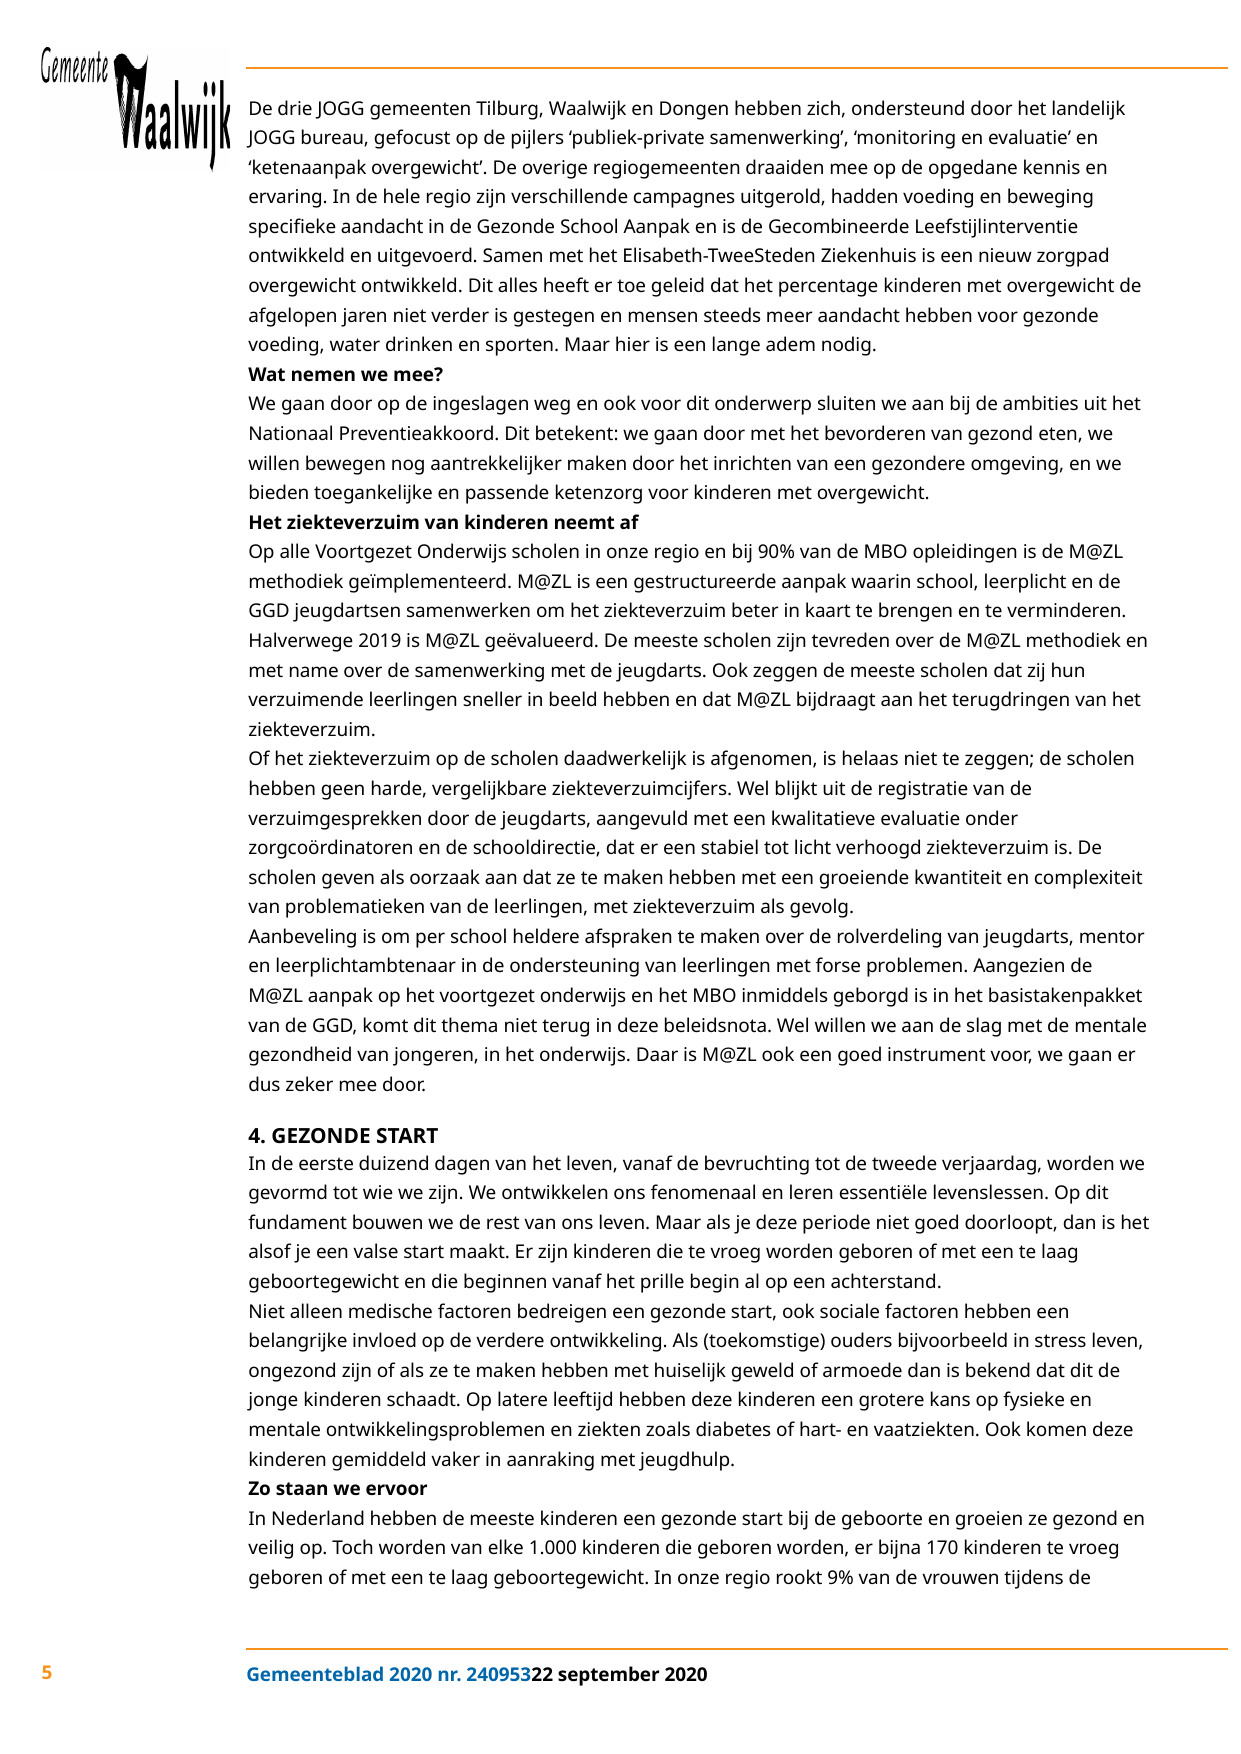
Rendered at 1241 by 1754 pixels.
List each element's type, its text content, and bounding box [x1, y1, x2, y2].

text In Nederland hebben de meeste kinderen een gezonde start bij de geboorte en groeien ze gezond en veilig op. Toch worden van elke 1.000 kinderen die geboren worden, er bijna 170 kinderen te vroeg geboren of met een te laag geboortegewicht. In onze regio rookt 9% van de vrouwen tijdens de [248, 1505, 1152, 1590]
text Op alle Voortgezet Onderwijs scholen in onze regio en bij 90% van de MBO opleidingen is de M@ZL methodiek geïmplementeerd. M@ZL is een gestructureerde aanpak waarin school, leerplicht en de GGD jeugdartsen samenwerken om het ziekteverzuim beter in kaart te brengen en te verminderen. Halverwege 2019 is M@ZL geëvalueerd. De meeste scholen zijn tevreden over de M@ZL methodiek en met name over de samenwerking met de jeugdarts. Ook zeggen de meeste scholen dat zij hun verzuimende leerlingen sneller in beeld hebben en dat M@ZL bijdraagt aan het terugdringen van het ziekteverzuim. [248, 538, 1152, 742]
text Of het ziekteverzuim op de scholen daadwerkelijk is afgenomen, is helaas niet te zeggen; de scholen hebben geen harde, vergelijkbare ziekteverzuimcijfers. Wel blijkt uit de registratie van de verzuimgesprekken door de jeugdarts, aangevuld met een kwalitatieve evaluatie onder zorgcoördinatoren en de schooldirectie, dat er een stabiel tot licht verhoogd ziekteverzuim is. De scholen geven als oorzaak aan dat ze te maken hebben met een groeiende kwantiteit en complexiteit van problematieken van de leerlingen, met ziekteverzuim als gevolg. [248, 746, 1152, 919]
text Wat nemen we mee? [248, 361, 1152, 387]
text 4. GEZONDE START [248, 1121, 1152, 1150]
text Het ziekteverzuim van kinderen neemt af [248, 509, 1152, 535]
text We gaan door op de ingeslagen weg en ook voor dit onderwerp sluiten we aan bij de ambities uit het Nationaal Preventieakkoord. Dit betekent: we gaan door met het bevorderen van gezond eten, we willen bewegen nog aantrekkelijker maken door het inrichten van een gezondere omgeving, en we bieden toegankelijke en passende ketenzorg voor kinderen met overgewicht. [248, 391, 1152, 505]
text Niet alleen medische factoren bedreigen een gezonde start, ook sociale factoren hebben een belangrijke invloed op de verdere ontwikkeling. Als (toekomstige) ouders bijvoorbeeld in stress leven, ongezond zijn of als ze te maken hebben met huiselijk geweld of armoede dan is bekend dat dit de jonge kinderen schaadt. Op latere leeftijd hebben deze kinderen een grotere kans op fysieke en mentale ontwikkelingsproblemen en ziekten zoals diabetes of hart- en vaatziekten. Ook komen deze kinderen gemiddeld vaker in aanraking met jeugdhulp. [248, 1298, 1152, 1471]
text In de eerste duizend dagen van het leven, vanaf de bevruchting tot de tweede verjaardag, worden we gevormd tot wie we zijn. We ontwikkelen ons fenomenaal en leren essentiële levenslessen. Op dit fundament bouwen we de rest van ons leven. Maar als je deze periode niet goed doorloopt, dan is het alsof je een valse start maakt. Er zijn kinderen die te vroeg worden geboren of met een te laag geboortegewicht en die beginnen vanaf het prille begin al op een achterstand. [248, 1150, 1152, 1294]
text De drie JOGG gemeenten Tilburg, Waalwijk en Dongen hebben zich, ondersteund door het landelijk JOGG bureau, gefocust op de pijlers ‘publiek-private samenwerking’, ‘monitoring en evaluatie’ en ‘ketenaanpak overgewicht’. De overige regiogemeenten draaiden mee op de opgedane kennis en ervaring. In de hele regio zijn verschillende campagnes uitgerold, hadden voeding en beweging specifieke aandacht in de Gezonde School Aanpak en is de Gecombineerde Leefstijlinterventie ontwikkeld en uitgevoerd. Samen met het Elisabeth-TweeSteden Ziekenhuis is een nieuw zorgpad overgewicht ontwikkeld. Dit alles heeft er toe geleid dat het percentage kinderen met overgewicht de afgelopen jaren niet verder is gestegen en mensen steeds meer aandacht hebben voor gezonde voeding, water drinken en sporten. Maar hier is een lange adem nodig. [248, 95, 1152, 357]
picture [41, 47, 231, 172]
text Zo staan we ervoor [248, 1475, 1152, 1501]
text Aanbeveling is om per school heldere afspraken te maken over de rolverdeling van jeugdarts, mentor en leerplichtambtenaar in de ondersteuning van leerlingen met forse problemen. Aangezien de M@ZL aanpak op het voortgezet onderwijs en het MBO inmiddels geborgd is in het basistakenpakket van de GGD, komt dit thema niet terug in deze beleidsnota. Wel willen we aan de slag met de mentale gezondheid van jongeren, in het onderwijs. Daar is M@ZL ook een goed instrument voor, we gaan er dus zeker mee door. [248, 923, 1152, 1097]
